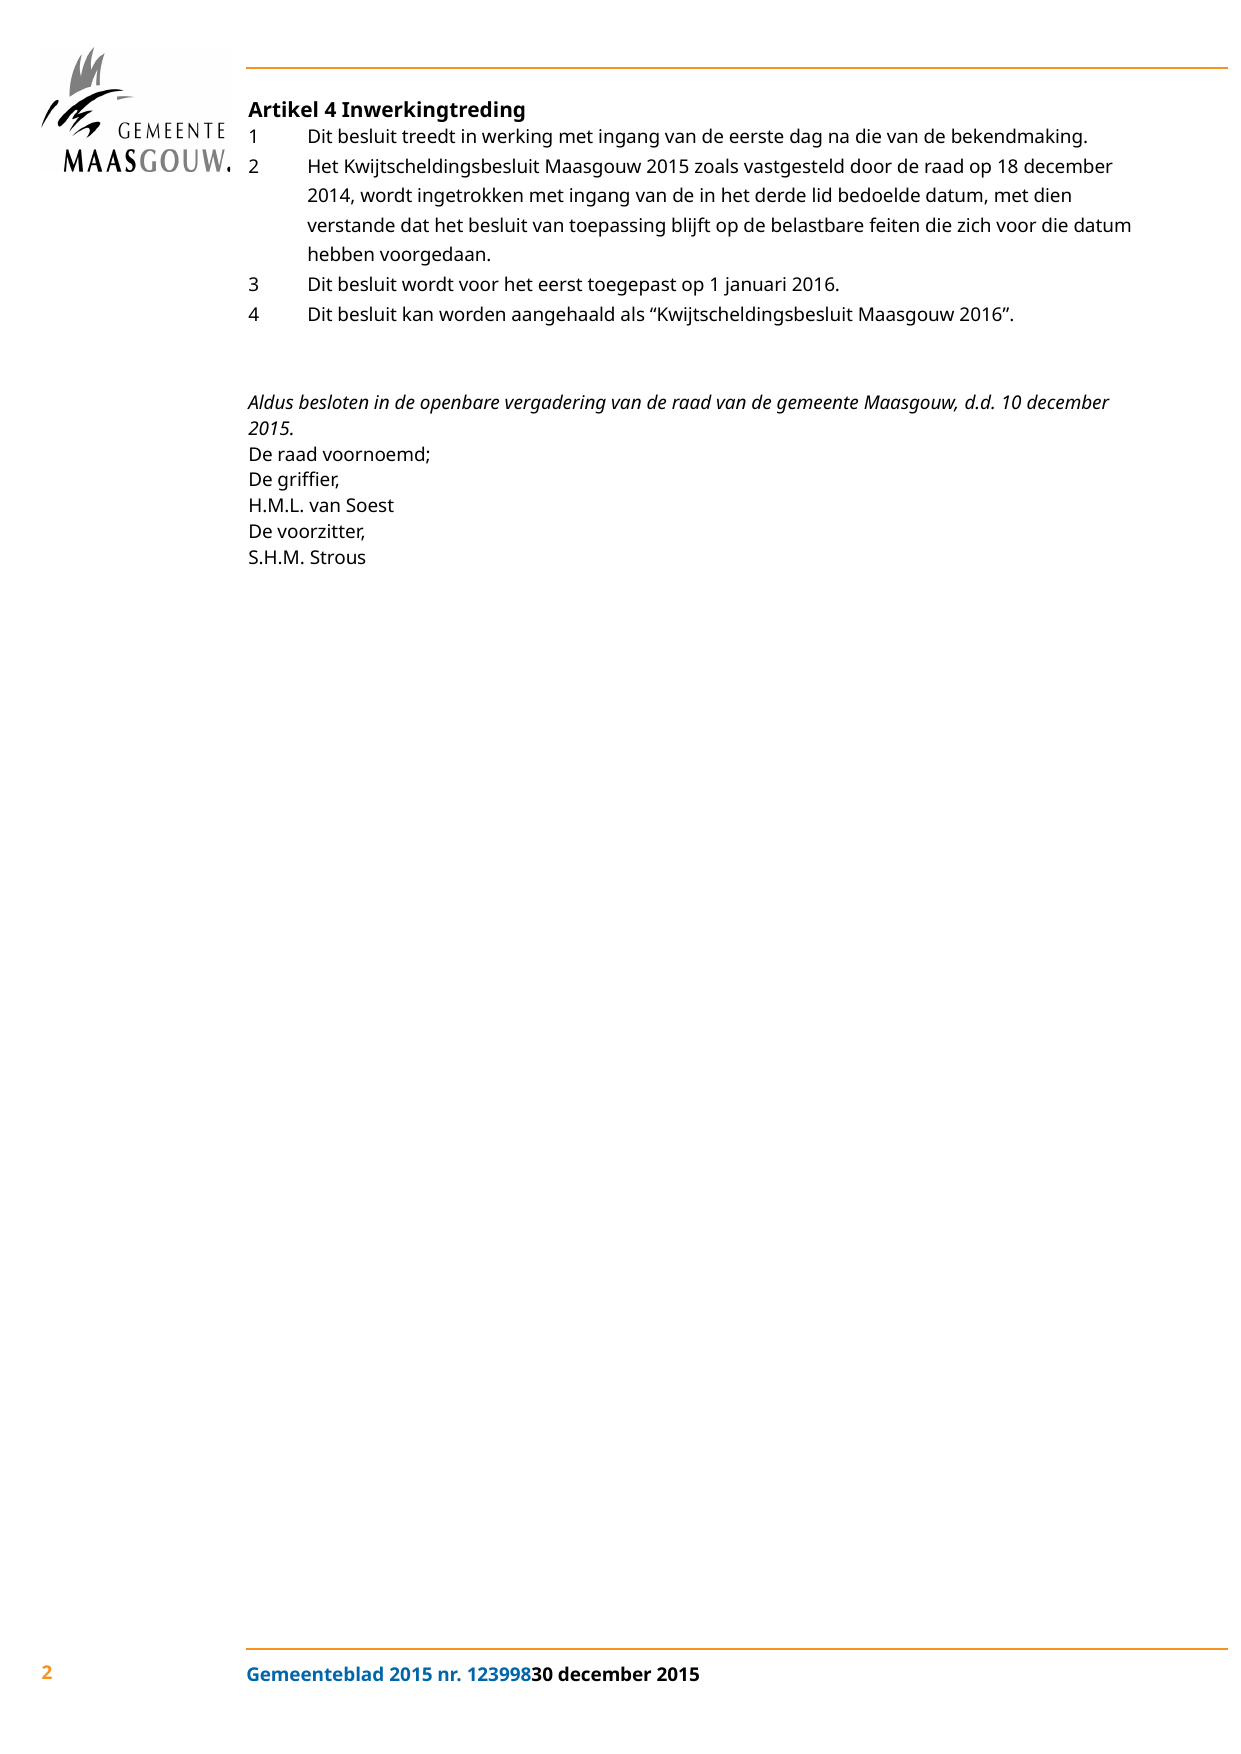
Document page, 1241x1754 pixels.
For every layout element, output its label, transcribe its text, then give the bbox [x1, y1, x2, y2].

text S.H.M. Strous [248, 544, 1152, 569]
list Het Kwijtscheldingsbesluit Maasgouw 2015 zoals vastgesteld door de raad op 18 december 2014, wordt ingetrokken met ingang van de in het derde lid bedoelde datum, met dien verstande dat het besluit van toepassing blijft op de belastbare feiten die zich voor die datum hebben voorgedaan. [248, 153, 1152, 267]
text De voorzitter, [248, 518, 1152, 544]
list Dit besluit kan worden aangehaald als “Kwijtscheldingsbesluit Maasgouw 2016”. [248, 301, 1152, 326]
text Artikel 4 Inwerkingtreding [248, 95, 1152, 123]
picture [41, 47, 231, 172]
text H.M.L. van Soest [248, 492, 1152, 518]
text De raad voornoemd; [248, 441, 1152, 467]
list Dit besluit treedt in werking met ingang van de eerste dag na die van de bekendmaking. [248, 123, 1152, 149]
text Aldus besloten in de openbare vergadering van de raad van de gemeente Maasgouw, d.d. 10 december 2015. [248, 389, 1152, 441]
text De griffier, [248, 467, 1152, 492]
list Dit besluit wordt voor het eerst toegepast op 1 januari 2016. [248, 271, 1152, 297]
